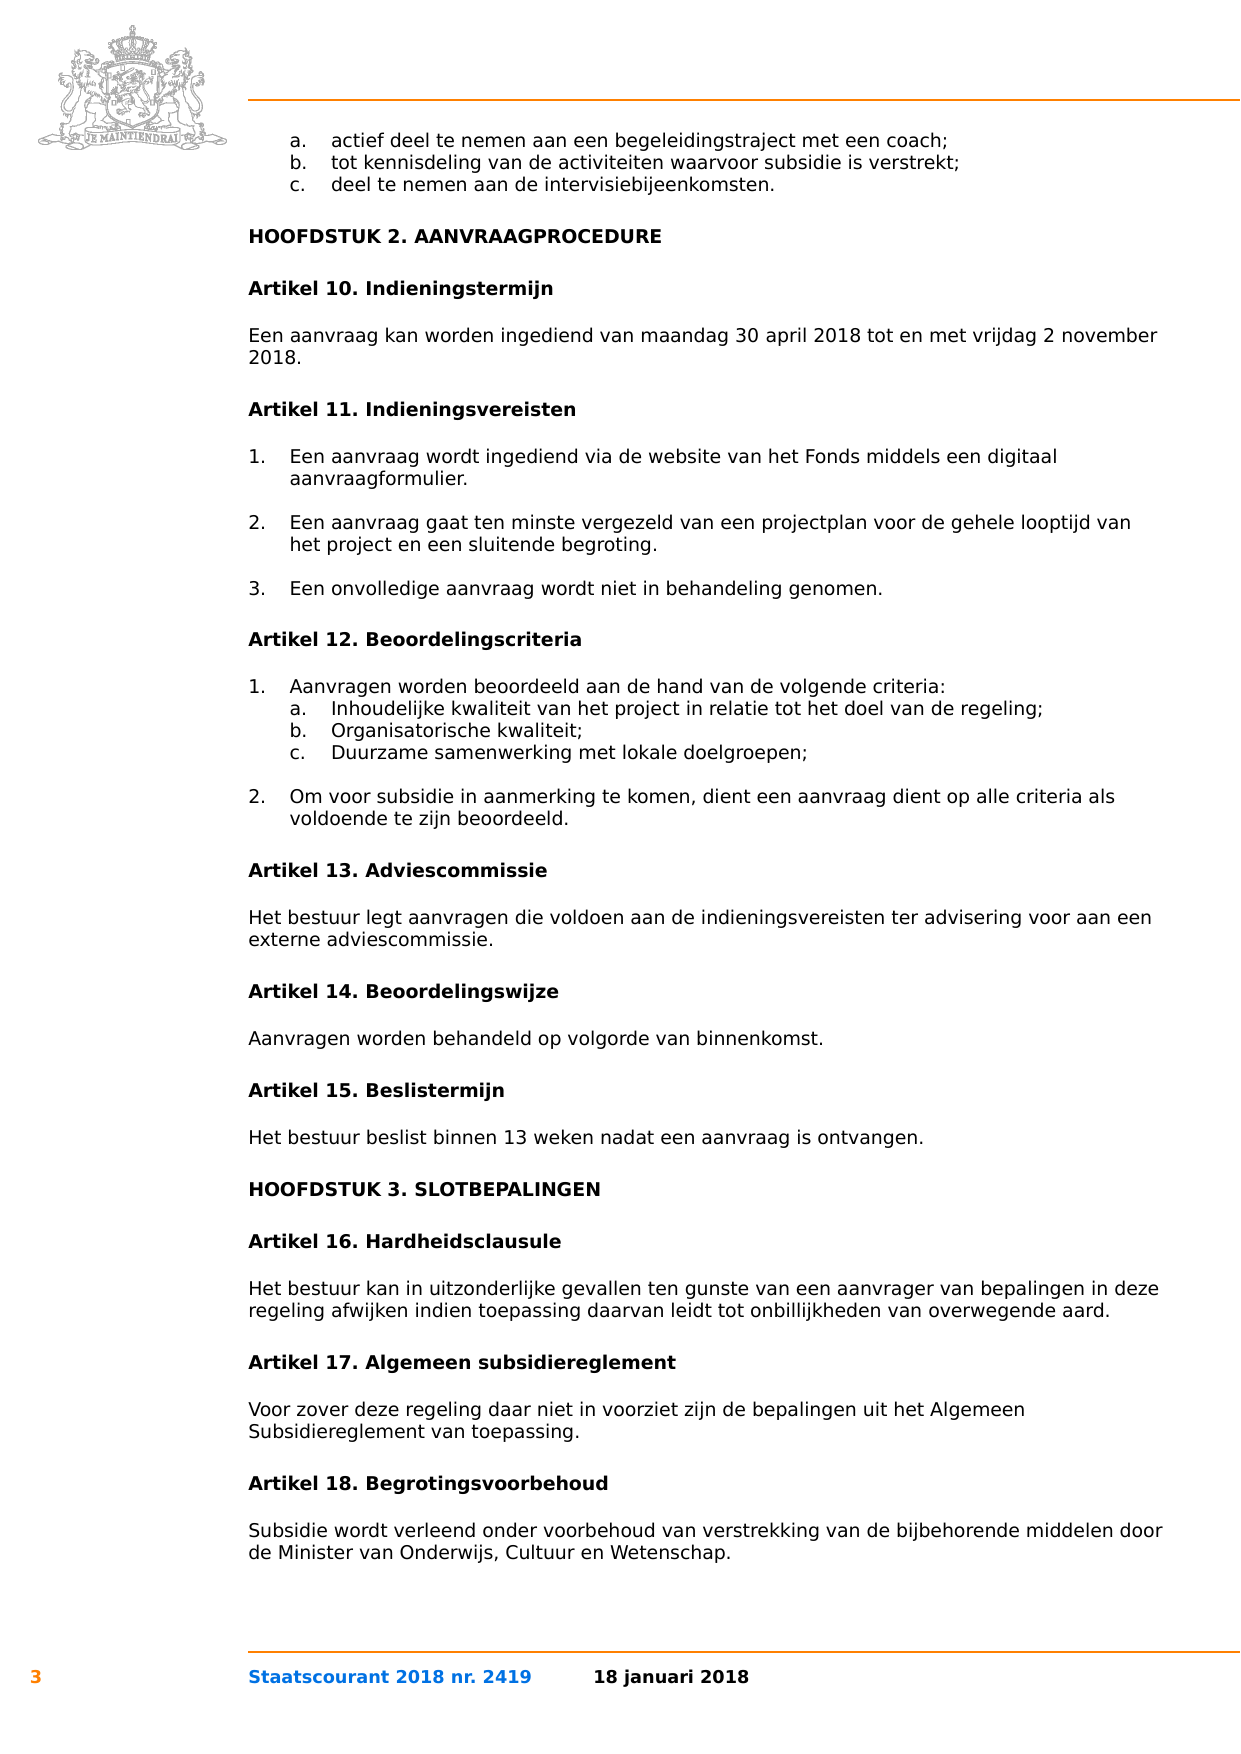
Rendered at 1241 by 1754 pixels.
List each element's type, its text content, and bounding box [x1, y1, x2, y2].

text 1. Aanvragen worden beoordeeld aan de hand van de volgende criteria: [248, 676, 1163, 698]
subtitle Artikel 14. Beoordelingswijze [248, 981, 1163, 1003]
subtitle HOOFDSTUK 3. SLOTBEPALINGEN [248, 1179, 1163, 1201]
text Subsidie wordt verleend onder voorbehoud van verstrekking van de bijbehorende middelen door de Minister van Onderwijs, Cultuur en Wetenschap. [248, 1520, 1163, 1564]
subtitle HOOFDSTUK 2. AANVRAAGPROCEDURE [248, 226, 1163, 248]
text Het bestuur beslist binnen 13 weken nadat een aanvraag is ontvangen. [248, 1127, 1163, 1149]
text Het bestuur legt aanvragen die voldoen aan de indieningsvereisten ter advisering voor aan een externe adviescommissie. [248, 907, 1163, 951]
subtitle Artikel 17. Algemeen subsidiereglement [248, 1352, 1163, 1374]
text 2. Om voor subsidie in aanmerking te komen, dient een aanvraag dient op alle criteria als voldoende te zijn beoordeeld. [248, 786, 1163, 830]
text b. tot kennisdeling van de activiteiten waarvoor subsidie is verstrekt; [289, 152, 1163, 174]
picture [38, 25, 227, 150]
text 1. Een aanvraag wordt ingediend via de website van het Fonds middels een digitaal aanvraagformulier. [248, 446, 1163, 490]
text c. Duurzame samenwerking met lokale doelgroepen; [289, 742, 1163, 764]
subtitle Artikel 13. Adviescommissie [248, 860, 1163, 882]
text a. actief deel te nemen aan een begeleidingstraject met een coach; [289, 130, 1163, 152]
text Een aanvraag kan worden ingediend van maandag 30 april 2018 tot en met vrijdag 2 november 2018. [248, 325, 1163, 369]
text 2. Een aanvraag gaat ten minste vergezeld van een projectplan voor de gehele looptijd van het project en een sluitende begroting. [248, 512, 1163, 556]
text Het bestuur kan in uitzonderlijke gevallen ten gunste van een aanvrager van bepalingen in deze regeling afwijken indien toepassing daarvan leidt tot onbillijkheden van overwegende aard. [248, 1278, 1163, 1322]
text Aanvragen worden behandeld op volgorde van binnenkomst. [248, 1028, 1163, 1050]
text a. Inhoudelijke kwaliteit van het project in relatie tot het doel van de regeling; [289, 698, 1163, 720]
subtitle Artikel 11. Indieningsvereisten [248, 399, 1163, 421]
text b. Organisatorische kwaliteit; [289, 720, 1163, 742]
text c. deel te nemen aan de intervisiebijeenkomsten. [289, 174, 1163, 196]
subtitle Artikel 10. Indieningstermijn [248, 278, 1163, 300]
subtitle Artikel 16. Hardheidsclausule [248, 1231, 1163, 1253]
text Voor zover deze regeling daar niet in voorziet zijn de bepalingen uit het Algemeen Subsidiereglement van toepassing. [248, 1399, 1163, 1443]
subtitle Artikel 12. Beoordelingscriteria [248, 629, 1163, 651]
subtitle Artikel 18. Begrotingsvoorbehoud [248, 1473, 1163, 1495]
text 3. Een onvolledige aanvraag wordt niet in behandeling genomen. [248, 577, 1163, 599]
subtitle Artikel 15. Beslistermijn [248, 1080, 1163, 1102]
